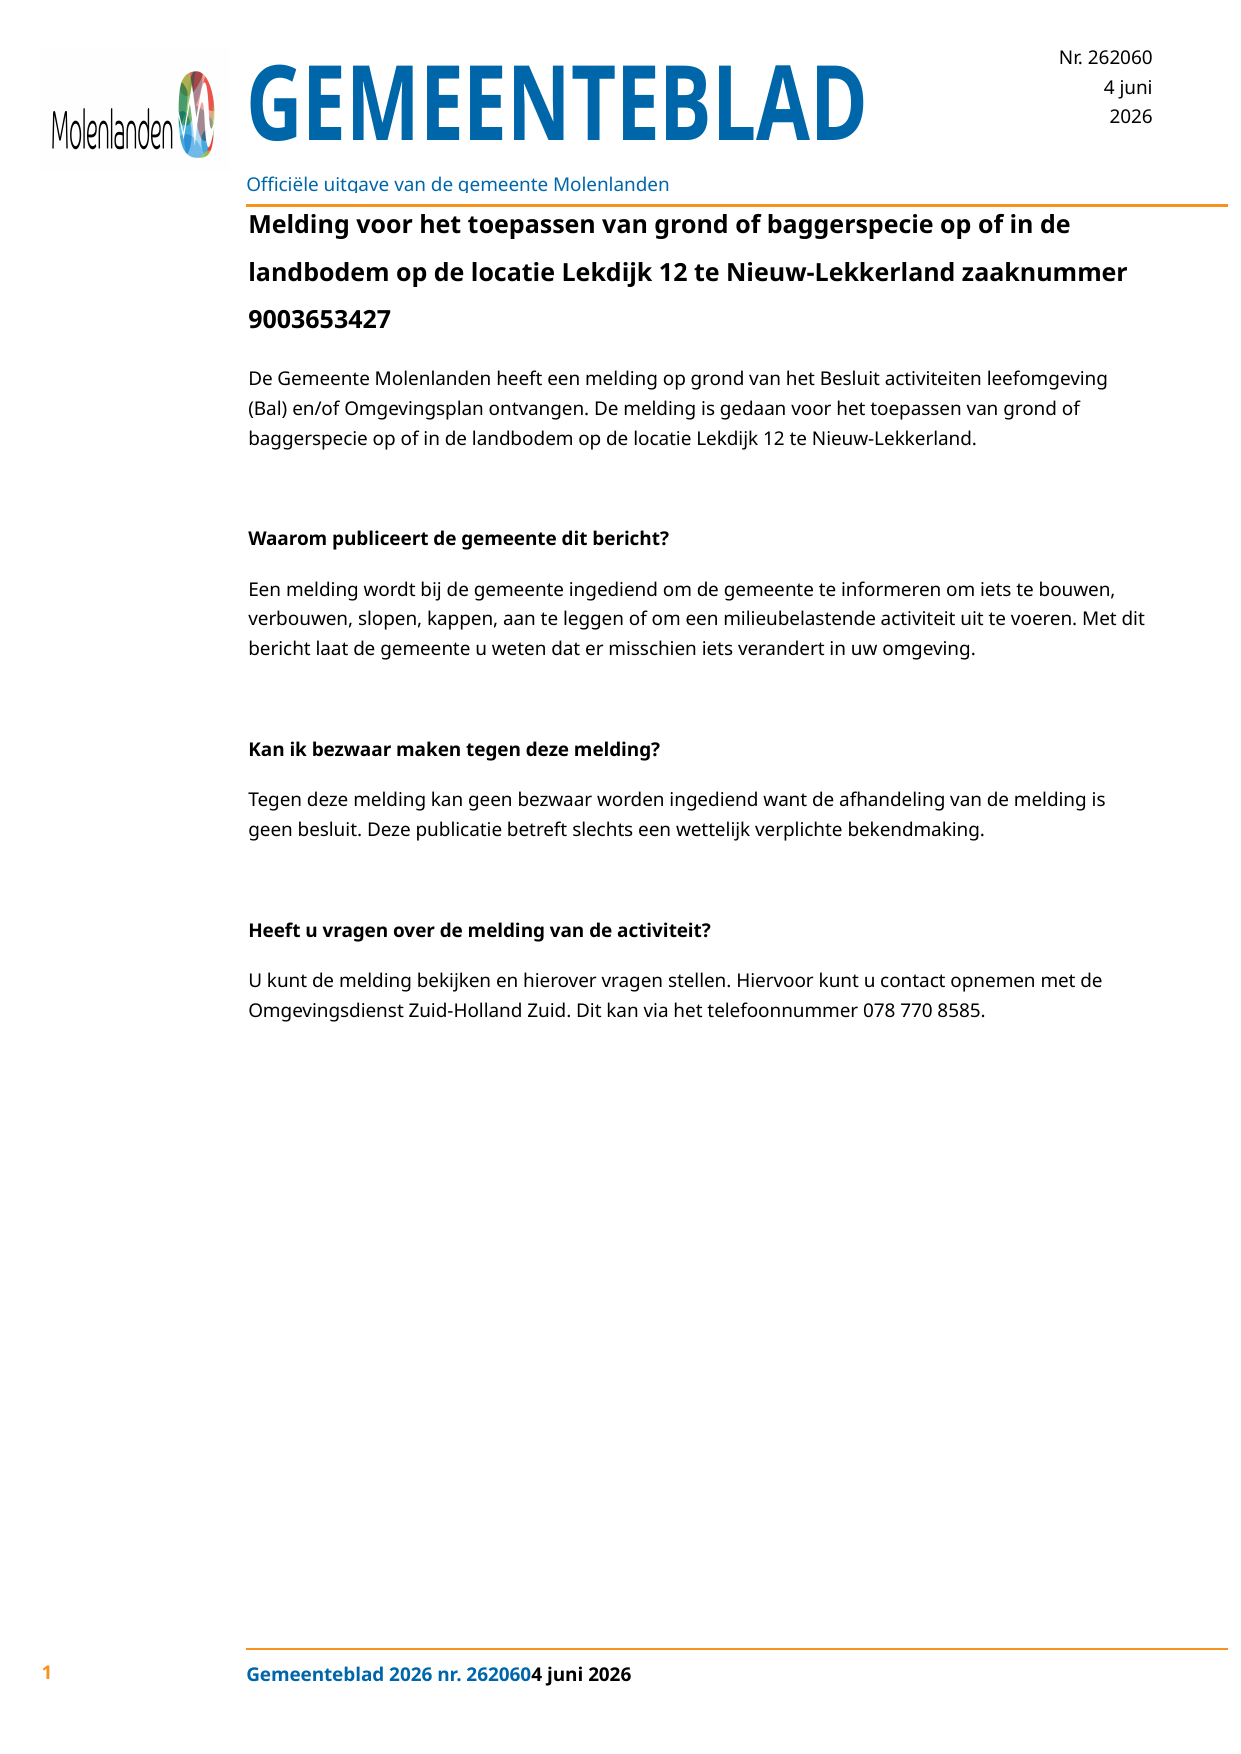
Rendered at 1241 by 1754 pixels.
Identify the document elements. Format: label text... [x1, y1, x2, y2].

text Een melding wordt bij de gemeente ingediend om de gemeente te informeren om iets te bouwen, verbouwen, slopen, kappen, aan te leggen of om een milieubelastende activiteit uit te voeren. Met dit bericht laat de gemeente u weten dat er misschien iets verandert in uw omgeving. [248, 576, 1152, 661]
text Melding voor het toepassen van grond of baggerspecie op of in de landbodem op de locatie Lekdijk 12 te Nieuw-Lekkerland zaaknummer 9003653427 [248, 207, 1152, 336]
text De Gemeente Molenlanden heeft een melding op grond van het Besluit activiteiten leefomgeving (Bal) en/of Omgevingsplan ontvangen. De melding is gedaan voor het toepassen van grond of baggerspecie op of in de landbodem op de locatie Lekdijk 12 te Nieuw-Lekkerland. [248, 366, 1152, 450]
text Kan ik bezwaar maken tegen deze melding? [248, 736, 1152, 762]
text Tegen deze melding kan geen bezwaar worden ingediend want de afhandeling van de melding is geen besluit. Deze publicatie betreft slechts een wettelijk verplichte bekendmaking. [248, 786, 1152, 842]
text Heeft u vragen over de melding van de activiteit? [248, 917, 1152, 942]
text Waarom publiceert de gemeente dit bericht? [248, 526, 1152, 551]
picture [41, 47, 231, 172]
text U kunt de melding bekijken en hierover vragen stellen. Hiervoor kunt u contact opnemen met de Omgevingsdienst Zuid-Holland Zuid. Dit kan via het telefoonnummer 078 770 8585. [248, 967, 1152, 1022]
